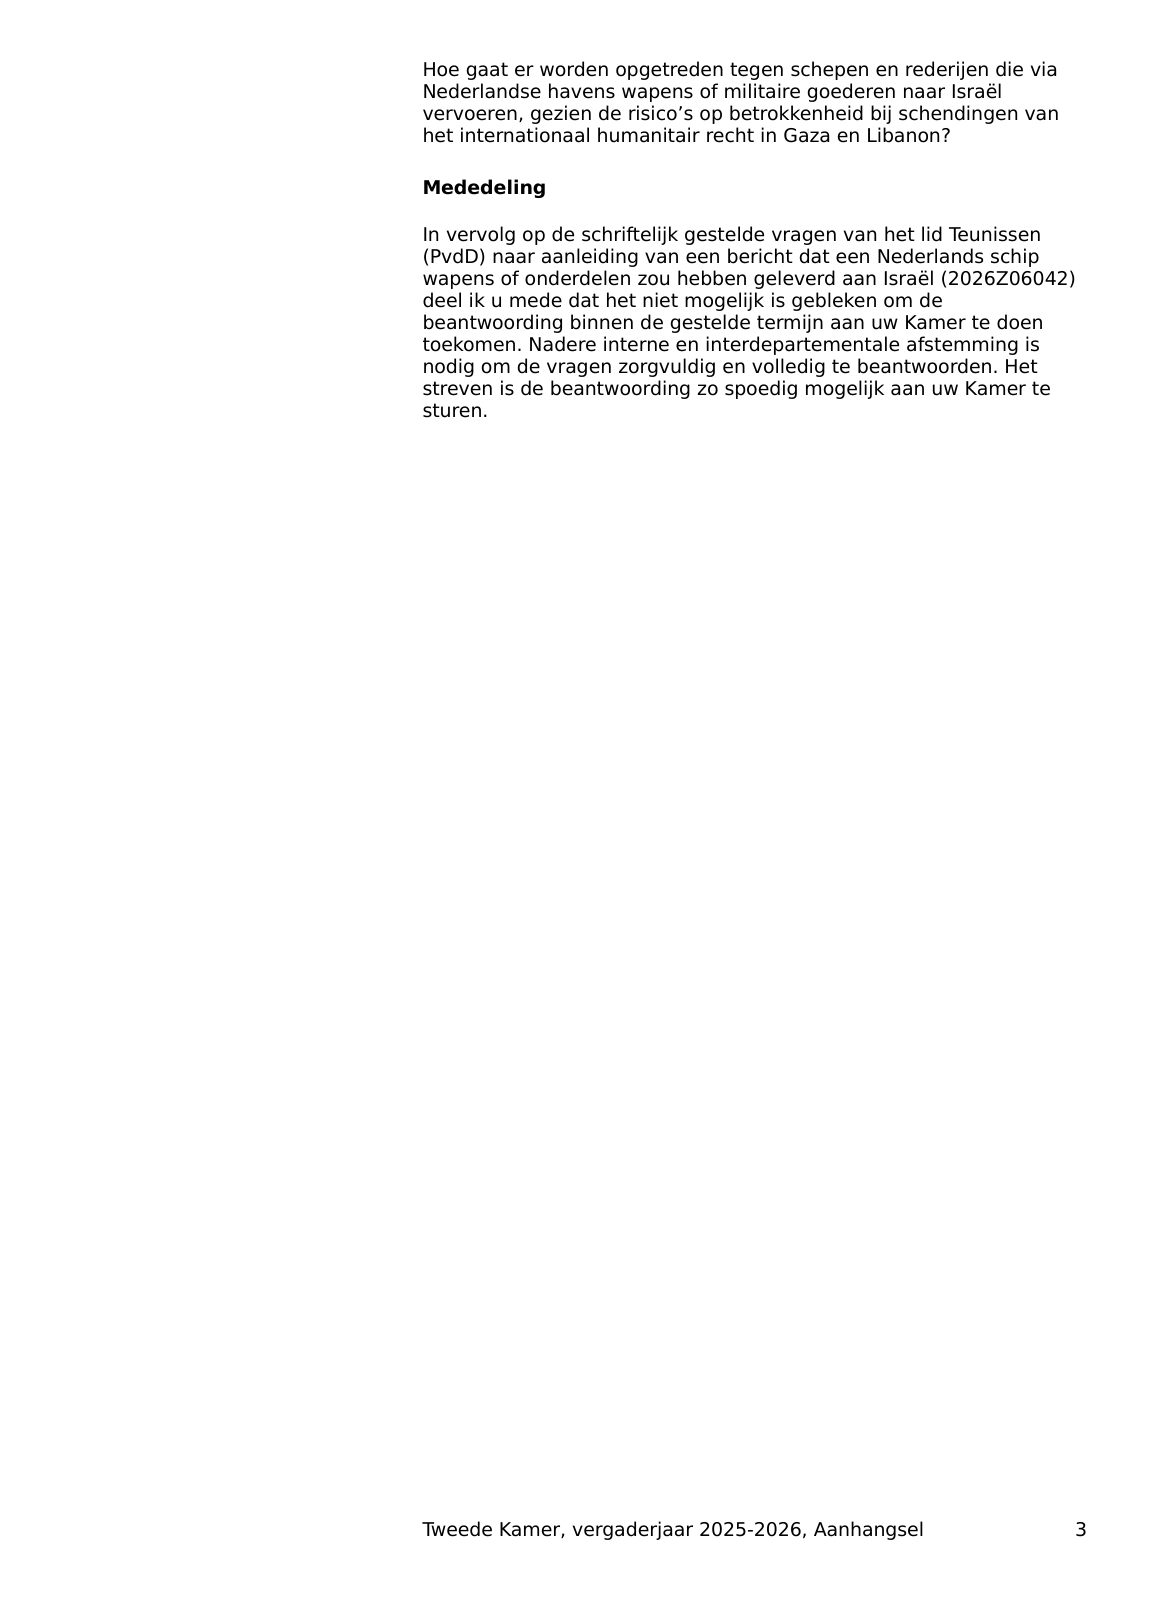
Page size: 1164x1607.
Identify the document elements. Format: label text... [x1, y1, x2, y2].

text Hoe gaat er worden opgetreden tegen schepen en rederijen die via Nederlandse havens wapens of militaire goederen naar Israël vervoeren, gezien de risico’s op betrokkenheid bij schendingen van het internationaal humanitair recht in Gaza en Libanon? [422, 59, 1087, 147]
subtitle Mededeling [422, 177, 1087, 199]
text In vervolg op de schriftelijk gestelde vragen van het lid Teunissen (PvdD) naar aanleiding van een bericht dat een Nederlands schip wapens of onderdelen zou hebben geleverd aan Israël (2026Z06042) deel ik u mede dat het niet mogelijk is gebleken om de beantwoording binnen de gestelde termijn aan uw Kamer te doen toekomen. Nadere interne en interdepartementale afstemming is nodig om de vragen zorgvuldig en volledig te beantwoorden. Het streven is de beantwoording zo spoedig mogelijk aan uw Kamer te sturen. [422, 224, 1087, 422]
